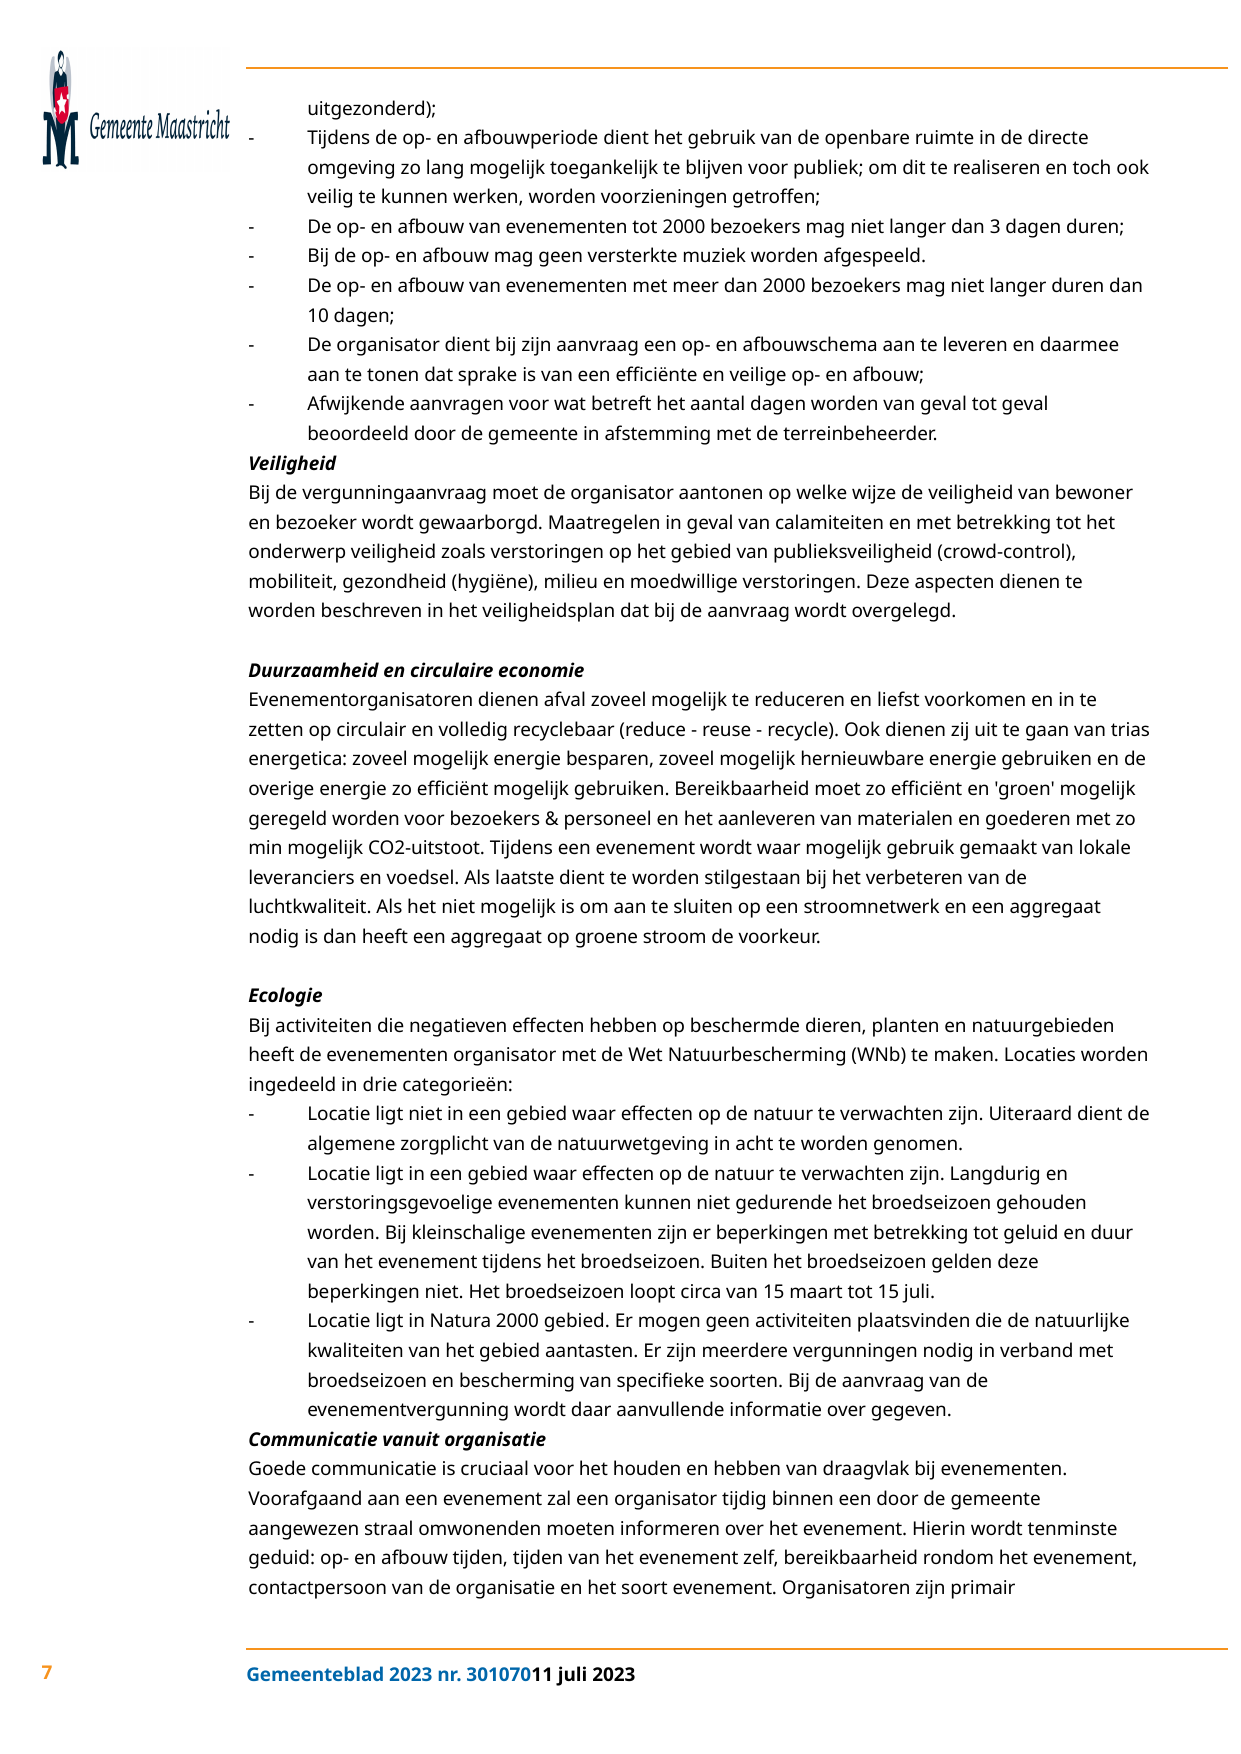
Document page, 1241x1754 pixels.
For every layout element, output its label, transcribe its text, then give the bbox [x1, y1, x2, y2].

text Veiligheid [248, 450, 1152, 476]
text Duurzaamheid en circulaire economie [248, 657, 1152, 683]
list Locatie ligt niet in een gebied waar effecten op de natuur te verwachten zijn. Uiteraard dient de algemene zorgplicht van de natuurwetgeving in acht te worden genomen. [248, 1101, 1152, 1156]
list Locatie ligt in een gebied waar effecten op de natuur te verwachten zijn. Langdurig en verstoringsgevoelige evenementen kunnen niet gedurende het broedseizoen gehouden worden. Bij kleinschalige evenementen zijn er beperkingen met betrekking tot geluid en duur van het evenement tijdens het broedseizoen. Buiten het broedseizoen gelden deze beperkingen niet. Het broedseizoen loopt circa van 15 maart tot 15 juli. [248, 1160, 1152, 1304]
text Ecologie [248, 982, 1152, 1008]
list Afwijkende aanvragen voor wat betreft het aantal dagen worden van geval tot geval beoordeeld door de gemeente in afstemming met de terreinbeheerder. [248, 391, 1152, 446]
list De op- en afbouw van evenementen tot 2000 bezoekers mag niet langer dan 3 dagen duren; [248, 213, 1152, 239]
text Bij activiteiten die negatieven effecten hebben op beschermde dieren, planten en natuurgebieden heeft de evenementen organisator met de Wet Natuurbescherming (WNb) te maken. Locaties worden ingedeeld in drie categorieën: [248, 1012, 1152, 1097]
text Evenementorganisatoren dienen afval zoveel mogelijk te reduceren en liefst voorkomen en in te zetten op circulair en volledig recyclebaar (reduce - reuse - recycle). Ook dienen zij uit te gaan van trias energetica: zoveel mogelijk energie besparen, zoveel mogelijk hernieuwbare energie gebruiken en de overige energie zo efficiënt mogelijk gebruiken. Bereikbaarheid moet zo efficiënt en 'groen' mogelijk geregeld worden voor bezoekers & personeel en het aanleveren van materialen en goederen met zo min mogelijk CO2-uitstoot. Tijdens een evenement wordt waar mogelijk gebruik gemaakt van lokale leveranciers en voedsel. Als laatste dient te worden stilgestaan bij het verbeteren van de luchtkwaliteit. Als het niet mogelijk is om aan te sluiten op een stroomnetwerk en een aggregaat nodig is dan heeft een aggregaat op groene stroom de voorkeur. [248, 686, 1152, 949]
text Bij de vergunningaanvraag moet de organisator aantonen op welke wijze de veiligheid van bewoner en bezoeker wordt gewaarborgd. Maatregelen in geval van calamiteiten en met betrekking tot het onderwerp veiligheid zoals verstoringen op het gebied van publieksveiligheid (crowd-control), mobiliteit, gezondheid (hygiëne), milieu en moedwillige verstoringen. Deze aspecten dienen te worden beschreven in het veiligheidsplan dat bij de aanvraag wordt overgelegd. [248, 479, 1152, 623]
list De op- en afbouw van evenementen met meer dan 2000 bezoekers mag niet langer duren dan 10 dagen; [248, 272, 1152, 328]
text Communicatie vanuit organisatie [248, 1426, 1152, 1452]
list Bij de op- en afbouw mag geen versterkte muziek worden afgespeeld. [248, 243, 1152, 268]
text Goede communicatie is cruciaal voor het houden en hebben van draagvlak bij evenementen. Voorafgaand aan een evenement zal een organisator tijdig binnen een door de gemeente aangewezen straal omwonenden moeten informeren over het evenement. Hierin wordt tenminste geduid: op- en afbouw tijden, tijden van het evenement zelf, bereikbaarheid rondom het evenement, contactpersoon van de organisatie en het soort evenement. Organisatoren zijn primair [248, 1456, 1152, 1600]
list De organisator dient bij zijn aanvraag een op- en afbouwschema aan te leveren en daarmee aan te tonen dat sprake is van een efficiënte en veilige op- en afbouw; [248, 331, 1152, 387]
list uitgezonderd); [248, 95, 1152, 121]
picture [41, 47, 231, 172]
list Tijdens de op- en afbouwperiode dient het gebruik van de openbare ruimte in de directe omgeving zo lang mogelijk toegankelijk te blijven voor publiek; om dit te realiseren en toch ook veilig te kunnen werken, worden voorzieningen getroffen; [248, 124, 1152, 209]
list Locatie ligt in Natura 2000 gebied. Er mogen geen activiteiten plaatsvinden die de natuurlijke kwaliteiten van het gebied aantasten. Er zijn meerdere vergunningen nodig in verband met broedseizoen en bescherming van specifieke soorten. Bij de aanvraag van de evenementvergunning wordt daar aanvullende informatie over gegeven. [248, 1308, 1152, 1422]
